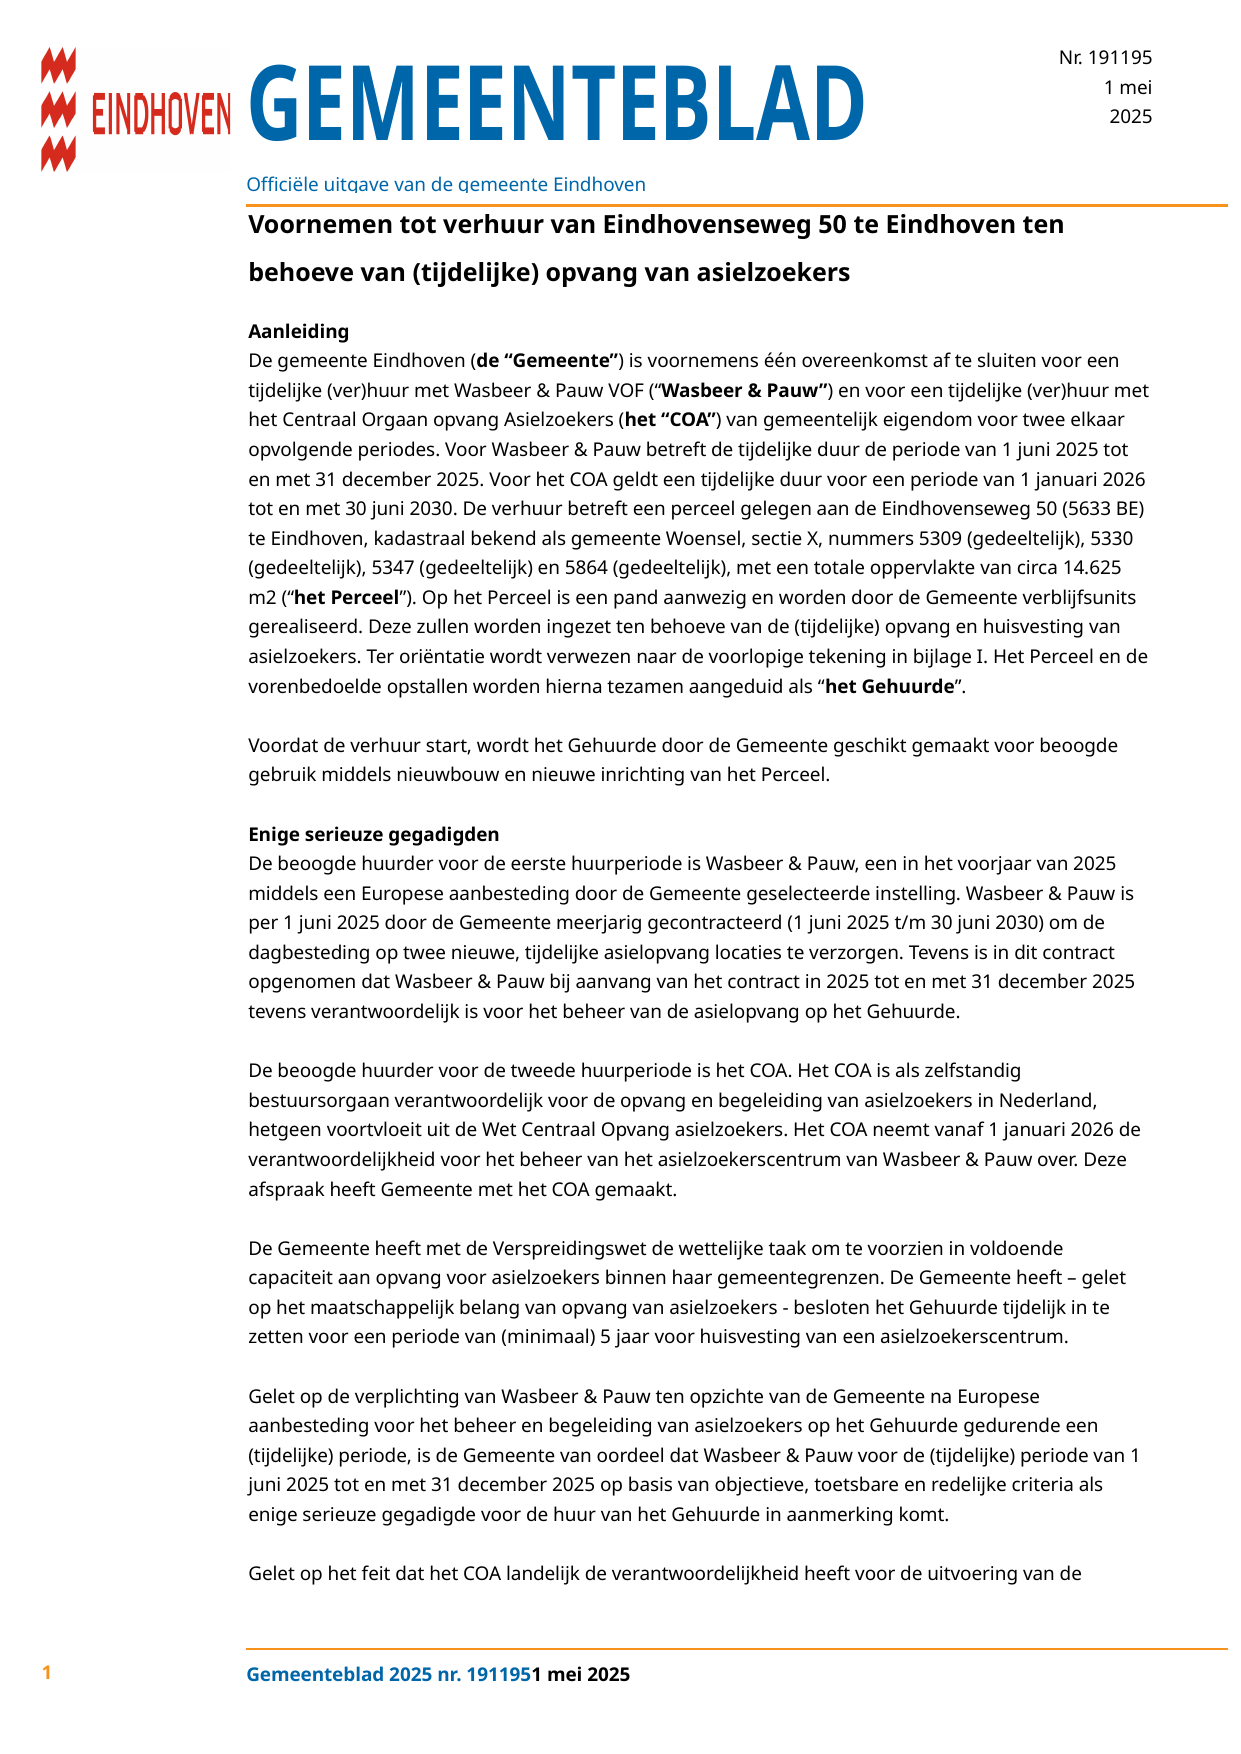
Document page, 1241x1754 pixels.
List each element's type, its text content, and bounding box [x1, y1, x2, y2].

text Voornemen tot verhuur van Eindhovenseweg 50 te Eindhoven ten behoeve van (tijdelijke) opvang van asielzoekers [248, 207, 1152, 288]
text Gelet op het feit dat het COA landelijk de verantwoordelijkheid heeft voor de uitvoering van de [248, 1560, 1152, 1586]
text De Gemeente heeft met de Verspreidingswet de wettelijke taak om te voorzien in voldoende capaciteit aan opvang voor asielzoekers binnen haar gemeentegrenzen. De Gemeente heeft – gelet op het maatschappelijk belang van opvang van asielzoekers - besloten het Gehuurde tijdelijk in te zetten voor een periode van (minimaal) 5 jaar voor huisvesting van een asielzoekerscentrum. [248, 1235, 1152, 1349]
text Enige serieuze gegadigden [248, 821, 1152, 847]
picture [41, 47, 231, 172]
text De gemeente Eindhoven (de “Gemeente”) is voornemens één overeenkomst af te sluiten voor een tijdelijke (ver)huur met Wasbeer & Pauw VOF (“Wasbeer & Pauw”) en voor een tijdelijke (ver)huur met het Centraal Orgaan opvang Asielzoekers (het “COA”) van gemeentelijk eigendom voor twee elkaar opvolgende periodes. Voor Wasbeer & Pauw betreft de tijdelijke duur de periode van 1 juni 2025 tot en met 31 december 2025. Voor het COA geldt een tijdelijke duur voor een periode van 1 januari 2026 tot en met 30 juni 2030. De verhuur betreft een perceel gelegen aan de Eindhovenseweg 50 (5633 BE) te Eindhoven, kadastraal bekend als gemeente Woensel, sectie X, nummers 5309 (gedeeltelijk), 5330 (gedeeltelijk), 5347 (gedeeltelijk) en 5864 (gedeeltelijk), met een totale oppervlakte van circa 14.625 m2 (“het Perceel”). Op het Perceel is een pand aanwezig en worden door de Gemeente verblijfsunits gerealiseerd. Deze zullen worden ingezet ten behoeve van de (tijdelijke) opvang en huisvesting van asielzoekers. Ter oriëntatie wordt verwezen naar de voorlopige tekening in bijlage I. Het Perceel en de vorenbedoelde opstallen worden hierna tezamen aangeduid als “het Gehuurde”. [248, 347, 1152, 699]
text De beoogde huurder voor de tweede huurperiode is het COA. Het COA is als zelfstandig bestuursorgaan verantwoordelijk voor de opvang en begeleiding van asielzoekers in Nederland, hetgeen voortvloeit uit de Wet Centraal Opvang asielzoekers. Het COA neemt vanaf 1 januari 2026 de verantwoordelijkheid voor het beheer van het asielzoekerscentrum van Wasbeer & Pauw over. Deze afspraak heeft Gemeente met het COA gemaakt. [248, 1057, 1152, 1202]
text Aanleiding [248, 318, 1152, 344]
text Gelet op de verplichting van Wasbeer & Pauw ten opzichte van de Gemeente na Europese aanbesteding voor het beheer en begeleiding van asielzoekers op het Gehuurde gedurende een (tijdelijke) periode, is de Gemeente van oordeel dat Wasbeer & Pauw voor de (tijdelijke) periode van 1 juni 2025 tot en met 31 december 2025 op basis van objectieve, toetsbare en redelijke criteria als enige serieuze gegadigde voor de huur van het Gehuurde in aanmerking komt. [248, 1383, 1152, 1527]
text Voordat de verhuur start, wordt het Gehuurde door de Gemeente geschikt gemaakt voor beoogde gebruik middels nieuwbouw en nieuwe inrichting van het Perceel. [248, 732, 1152, 787]
text De beoogde huurder voor de eerste huurperiode is Wasbeer & Pauw, een in het voorjaar van 2025 middels een Europese aanbesteding door de Gemeente geselecteerde instelling. Wasbeer & Pauw is per 1 juni 2025 door de Gemeente meerjarig gecontracteerd (1 juni 2025 t/m 30 juni 2030) om de dagbesteding op twee nieuwe, tijdelijke asielopvang locaties te verzorgen. Tevens is in dit contract opgenomen dat Wasbeer & Pauw bij aanvang van het contract in 2025 tot en met 31 december 2025 tevens verantwoordelijk is voor het beheer van de asielopvang op het Gehuurde. [248, 850, 1152, 1024]
